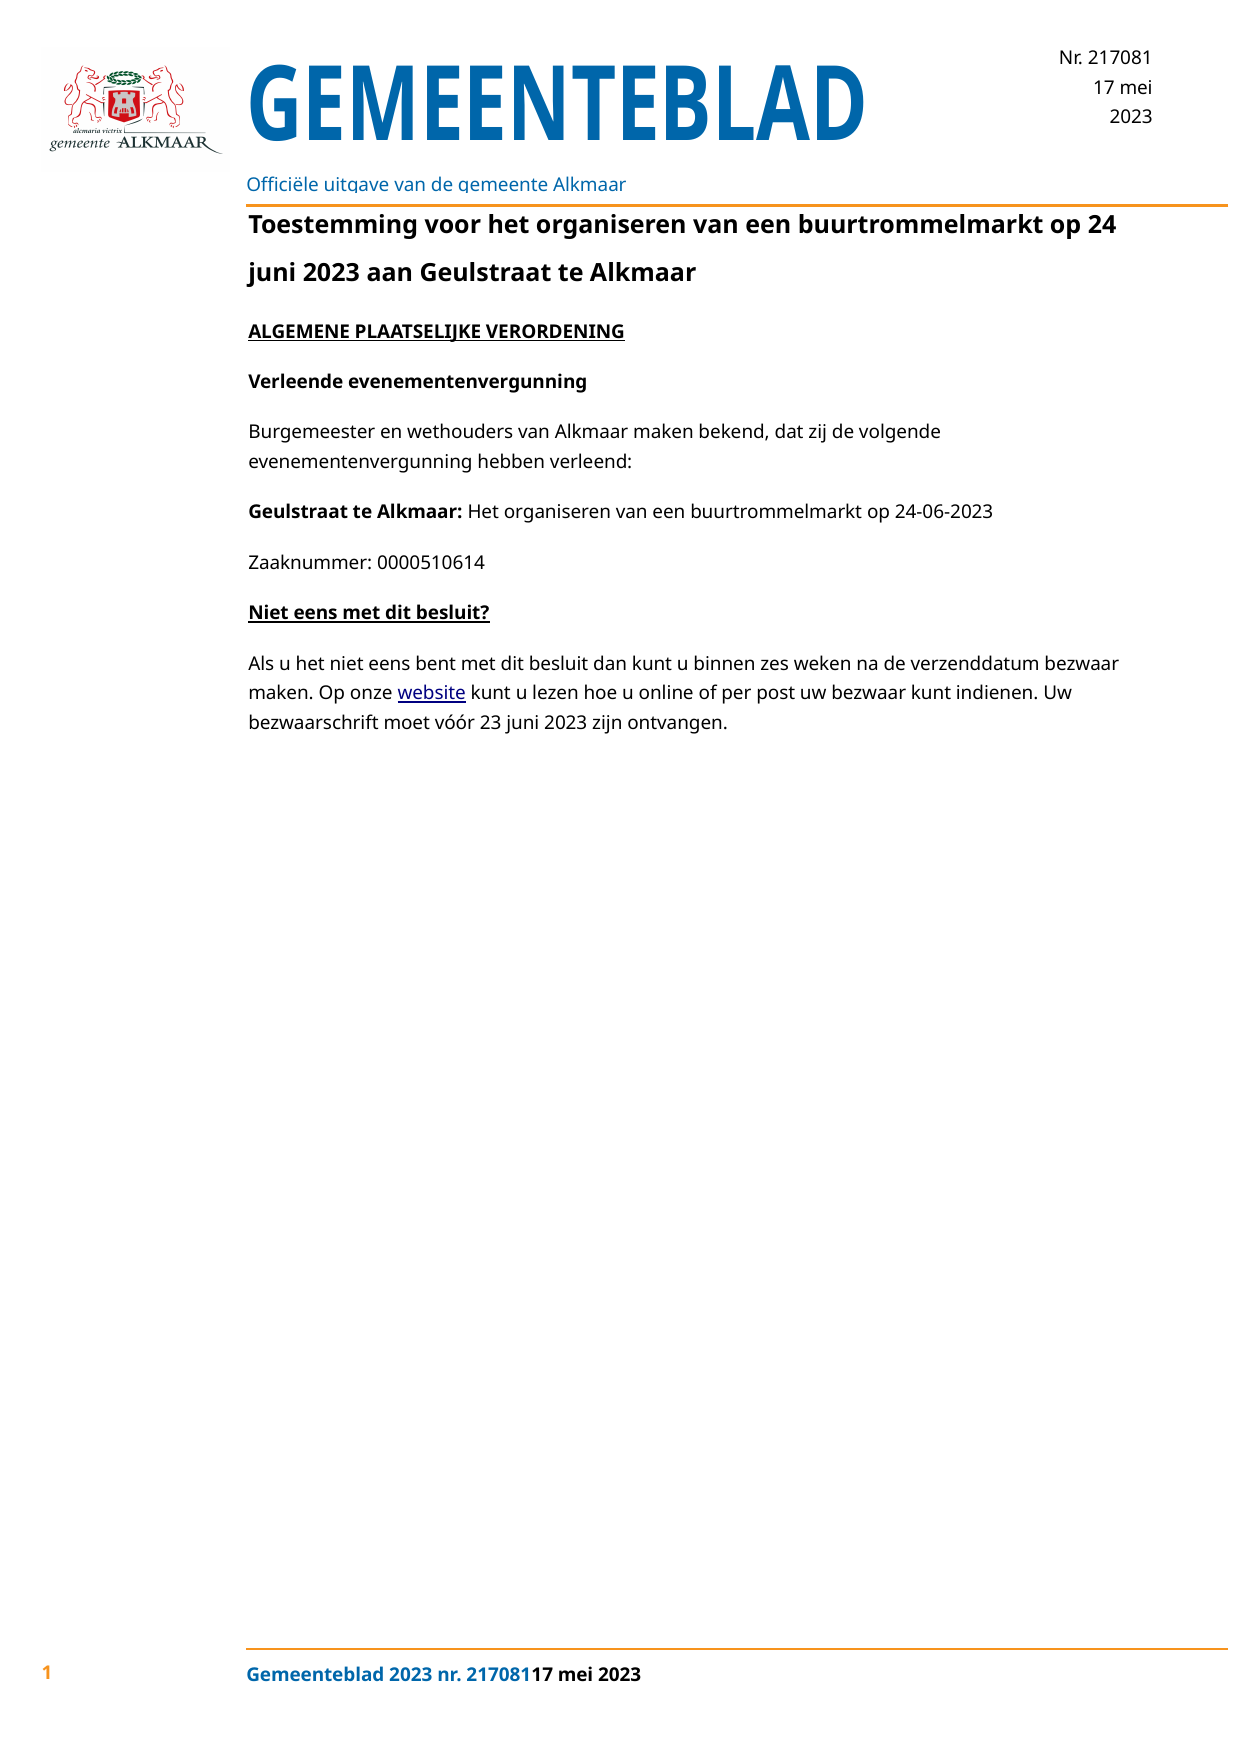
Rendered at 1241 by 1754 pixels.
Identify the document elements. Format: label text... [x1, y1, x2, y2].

text Burgemeester en wethouders van Alkmaar maken bekend, dat zij de volgende evenementenvergunning hebben verleend: [248, 419, 1152, 474]
text Geulstraat te Alkmaar: Het organiseren van een buurtrommelmarkt op 24-06-2023 [248, 499, 1152, 524]
text Als u het niet eens bent met dit besluit dan kunt u binnen zes weken na de verzenddatum bezwaar maken. Op onze website kunt u lezen hoe u online of per post uw bezwaar kunt indienen. Uw bezwaarschrift moet vóór 23 juni 2023 zijn ontvangen. [248, 650, 1152, 735]
text ALGEMENE PLAATSELIJKE VERORDENING [248, 318, 1152, 344]
text Toestemming voor het organiseren van een buurtrommelmarkt op 24 juni 2023 aan Geulstraat te Alkmaar [248, 207, 1152, 288]
text Zaaknummer: 0000510614 [248, 549, 1152, 575]
picture [41, 47, 231, 172]
text Verleende evenementenvergunning [248, 368, 1152, 394]
text Niet eens met dit besluit? [248, 599, 1152, 625]
